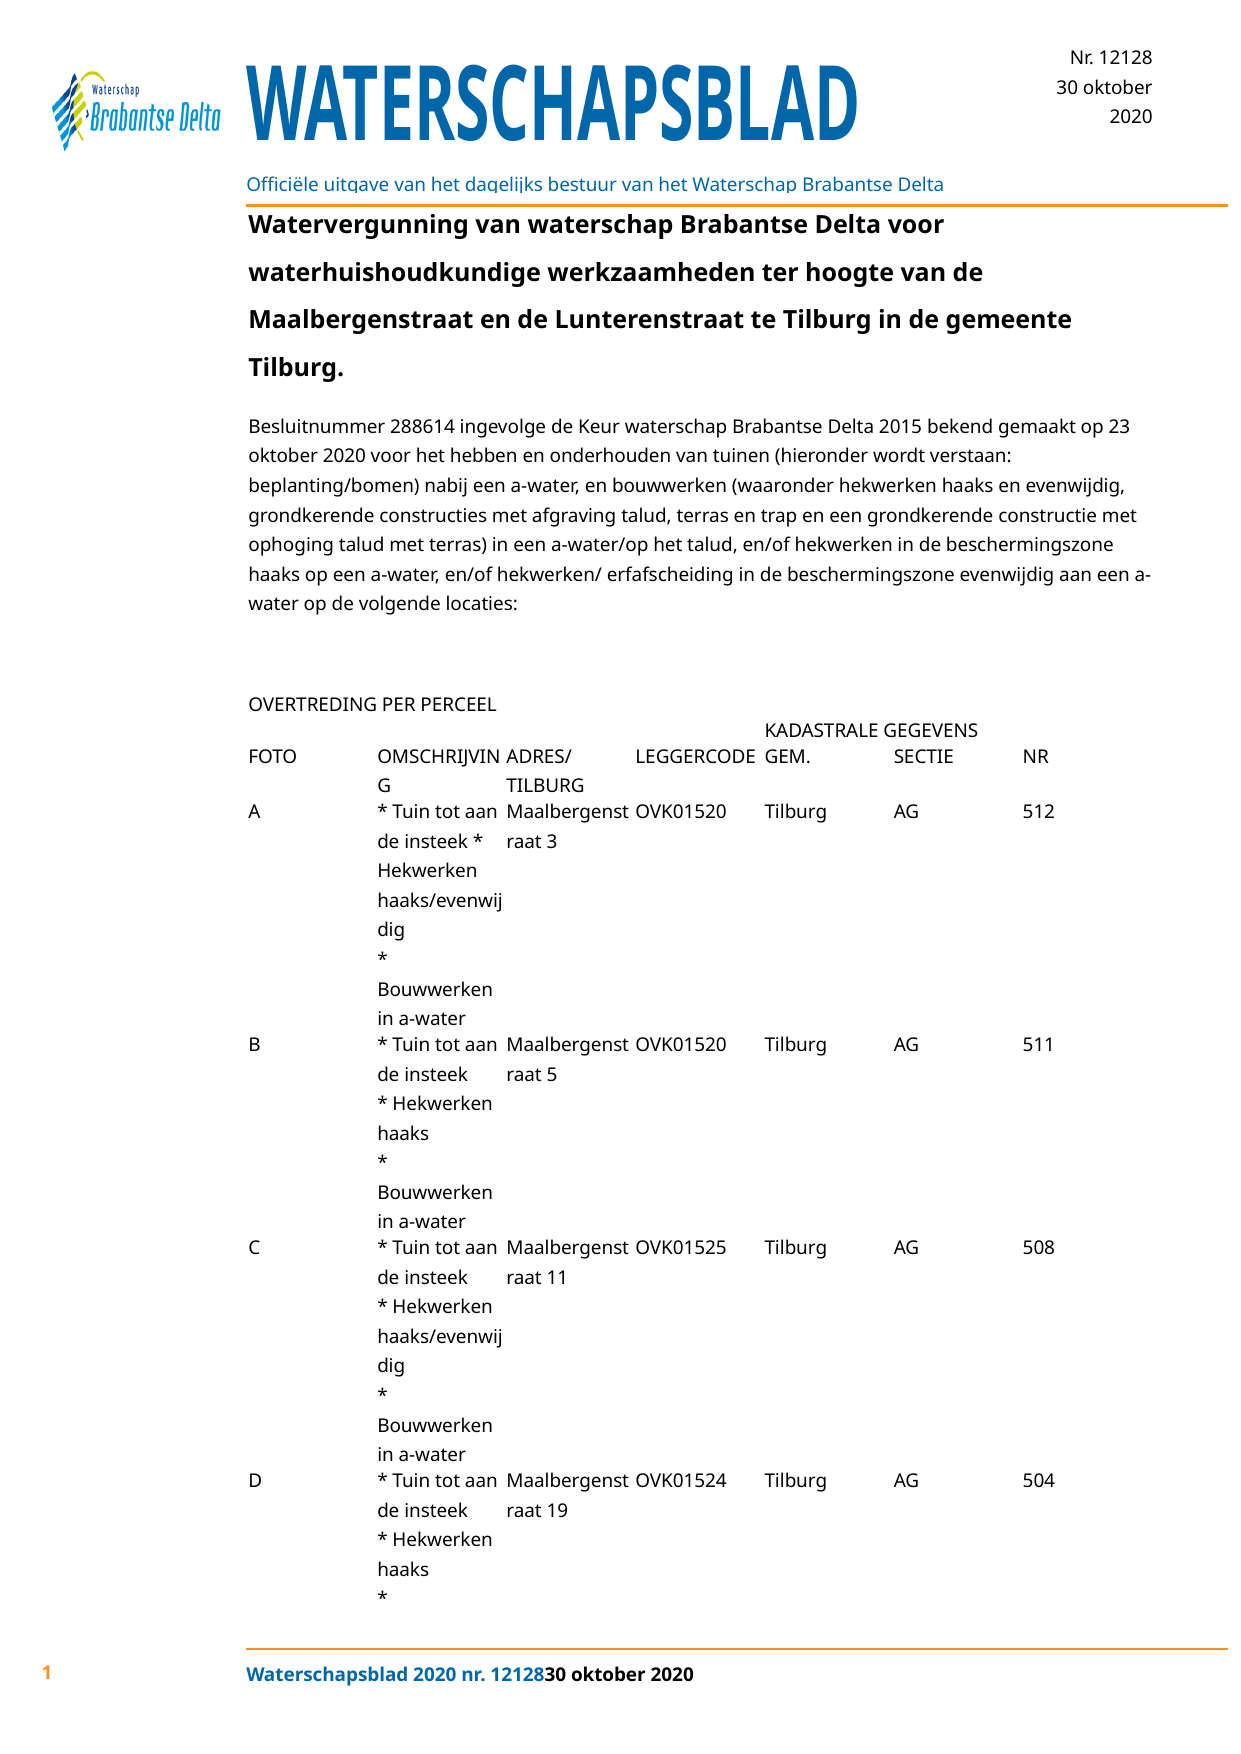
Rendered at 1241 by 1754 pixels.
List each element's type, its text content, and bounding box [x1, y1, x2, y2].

table_cell 511 [1023, 1031, 1152, 1234]
table_cell [248, 717, 764, 743]
table_cell Tilburg [764, 1234, 893, 1467]
table_cell Tilburg [764, 1467, 893, 1611]
table_cell D [248, 1467, 377, 1611]
text Watervergunning van waterschap Brabantse Delta voor waterhuishoudkundige werkzaamheden ter hoogte van de Maalbergenstraat en de Lunterenstraat te Tilburg in de gemeente Tilburg. [248, 207, 1152, 384]
table_cell Maalbergenstraat 3 [506, 798, 635, 1031]
table_cell GEM. [764, 743, 893, 798]
table_cell OMSCHRIJVING [377, 743, 506, 798]
table_cell FOTO [248, 743, 377, 798]
table_cell NR [1023, 743, 1152, 798]
table_cell * Tuin tot aan de insteek * Hekwerken haaks * Bouwwerken in a-water [377, 1031, 506, 1234]
table_cell OVK01520 [635, 798, 764, 1031]
table_header OVERTREDING PER PERCEEL [248, 692, 1152, 717]
table_cell Tilburg [764, 1031, 893, 1234]
table_cell Maalbergenstraat 5 [506, 1031, 635, 1234]
table_cell * Tuin tot aan de insteek * Hekwerken haaks/evenwijdig * Bouwwerken in a-water [377, 798, 506, 1031]
table_cell AG [894, 1234, 1022, 1467]
picture [41, 47, 231, 172]
table_cell OVK01525 [635, 1234, 764, 1467]
table_cell 508 [1023, 1234, 1152, 1467]
table_cell Maalbergenstraat 11 [506, 1234, 635, 1467]
text Besluitnummer 288614 ingevolge de Keur waterschap Brabantse Delta 2015 bekend gemaakt op 23 oktober 2020 voor het hebben en onderhouden van tuinen (hieronder wordt verstaan: beplanting/bomen) nabij een a-water, en bouwwerken (waaronder hekwerken haaks en evenwijdig, grondkerende constructies met afgraving talud, terras en trap en een grondkerende constructie met ophoging talud met terras) in een a-water/op het talud, en/of hekwerken in de beschermingszone haaks op een a-water, en/of hekwerken/ erfafscheiding in de beschermingszone evenwijdig aan een a-water op de volgende locaties: [248, 413, 1152, 616]
table_cell OVK01524 [635, 1467, 764, 1611]
table_cell KADASTRALE GEGEVENS [764, 717, 1152, 743]
table_cell ADRES/TILBURG [506, 743, 635, 798]
table_cell AG [894, 798, 1022, 1031]
table_cell AG [894, 1031, 1022, 1234]
table_cell 504 [1023, 1467, 1152, 1611]
table_cell 512 [1023, 798, 1152, 1031]
table_cell OVK01520 [635, 1031, 764, 1234]
table_cell * Tuin tot aan de insteek * Hekwerken haaks/evenwijdig * Bouwwerken in a-water [377, 1234, 506, 1467]
table_cell * Tuin tot aan de insteek * Hekwerken haaks * [377, 1467, 506, 1611]
table_cell A [248, 798, 377, 1031]
table_cell Maalbergenstraat 19 [506, 1467, 635, 1611]
table_cell LEGGERCODE [635, 743, 764, 798]
table_cell SECTIE [894, 743, 1022, 798]
table_cell Tilburg [764, 798, 893, 1031]
table_cell C [248, 1234, 377, 1467]
table_cell AG [894, 1467, 1022, 1611]
table_cell B [248, 1031, 377, 1234]
